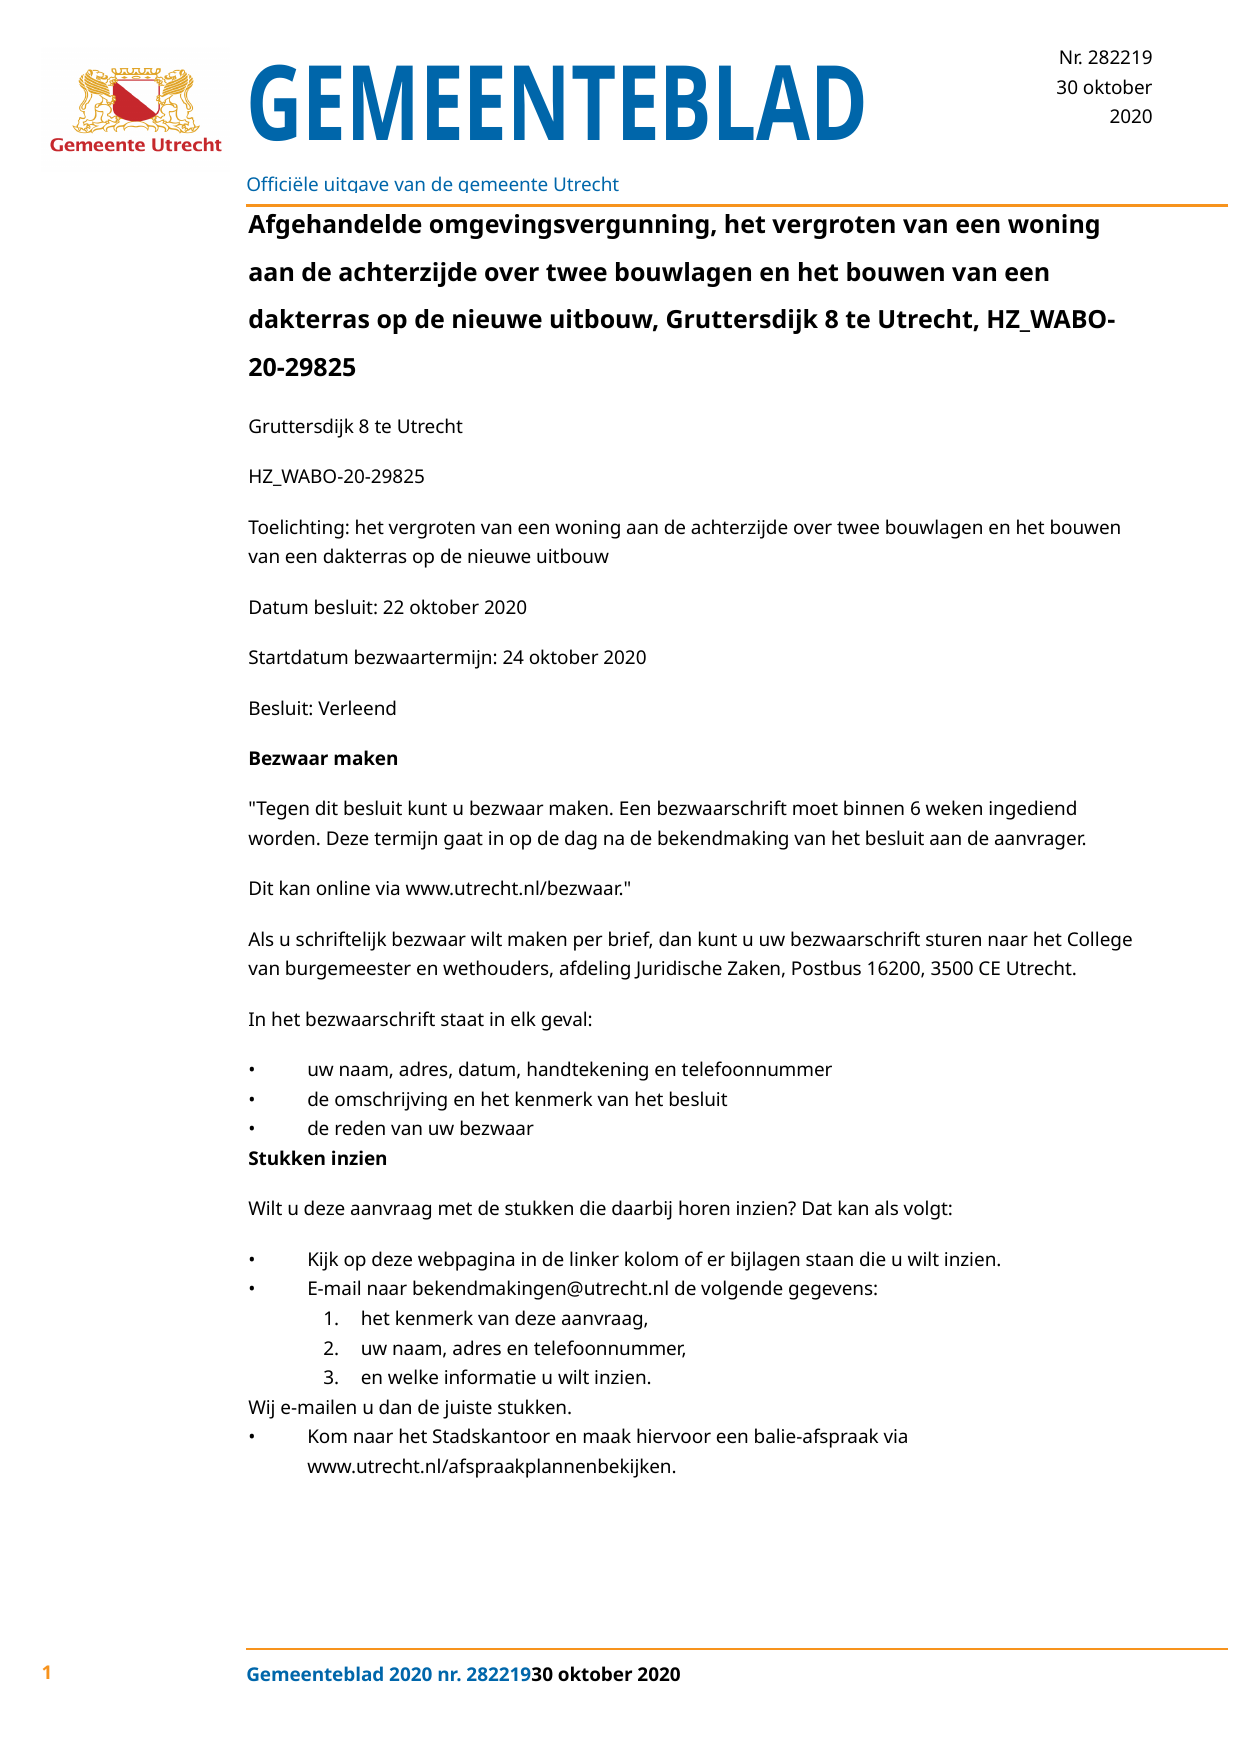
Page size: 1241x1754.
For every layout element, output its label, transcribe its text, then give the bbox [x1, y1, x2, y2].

text In het bezwaarschrift staat in elk geval: [248, 1006, 1152, 1032]
text "Tegen dit besluit kunt u bezwaar maken. Een bezwaarschrift moet binnen 6 weken ingediend worden. Deze termijn gaat in op de dag na de bekendmaking van het besluit aan de aanvrager. [248, 796, 1152, 851]
text Wilt u deze aanvraag met de stukken die daarbij horen inzien? Dat kan als volgt: [248, 1196, 1152, 1221]
text Besluit: Verleend [248, 695, 1152, 721]
text Startdatum bezwaartermijn: 24 oktober 2020 [248, 644, 1152, 670]
text Afgehandelde omgevingsvergunning, het vergroten van een woning aan de achterzijde over twee bouwlagen en het bouwen van een dakterras op de nieuwe uitbouw, Gruttersdijk 8 te Utrecht, HZ_WABO-20-29825 [248, 207, 1152, 384]
text Gruttersdijk 8 te Utrecht [248, 413, 1152, 439]
text Wij e-mailen u dan de juiste stukken. [248, 1394, 1152, 1420]
list de reden van uw bezwaar [248, 1116, 1152, 1141]
text Stukken inzien [248, 1145, 1152, 1171]
text Datum besluit: 22 oktober 2020 [248, 594, 1152, 620]
list Kijk op deze webpagina in de linker kolom of er bijlagen staan die u wilt inzien. [248, 1246, 1152, 1272]
list uw naam, adres, datum, handtekening en telefoonnummer [248, 1056, 1152, 1082]
list het kenmerk van deze aanvraag, [323, 1305, 1152, 1331]
list E-mail naar bekendmakingen@utrecht.nl de volgende gegevens: [248, 1276, 1152, 1301]
list en welke informatie u wilt inzien. [323, 1364, 1152, 1390]
text Toelichting: het vergroten van een woning aan de achterzijde over twee bouwlagen en het bouwen van een dakterras op de nieuwe uitbouw [248, 514, 1152, 569]
text Bezwaar maken [248, 745, 1152, 771]
text Dit kan online via www.utrecht.nl/bezwaar." [248, 876, 1152, 901]
list de omschrijving en het kenmerk van het besluit [248, 1086, 1152, 1112]
text HZ_WABO-20-29825 [248, 463, 1152, 489]
picture [41, 47, 231, 172]
list Kom naar het Stadskantoor en maak hiervoor een balie-afspraak via www.utrecht.nl/afspraakplannenbekijken. [248, 1423, 1152, 1479]
text Als u schriftelijk bezwaar wilt maken per brief, dan kunt u uw bezwaarschrift sturen naar het College van burgemeester en wethouders, afdeling Juridische Zaken, Postbus 16200, 3500 CE Utrecht. [248, 926, 1152, 981]
list uw naam, adres en telefoonnummer, [323, 1335, 1152, 1361]
